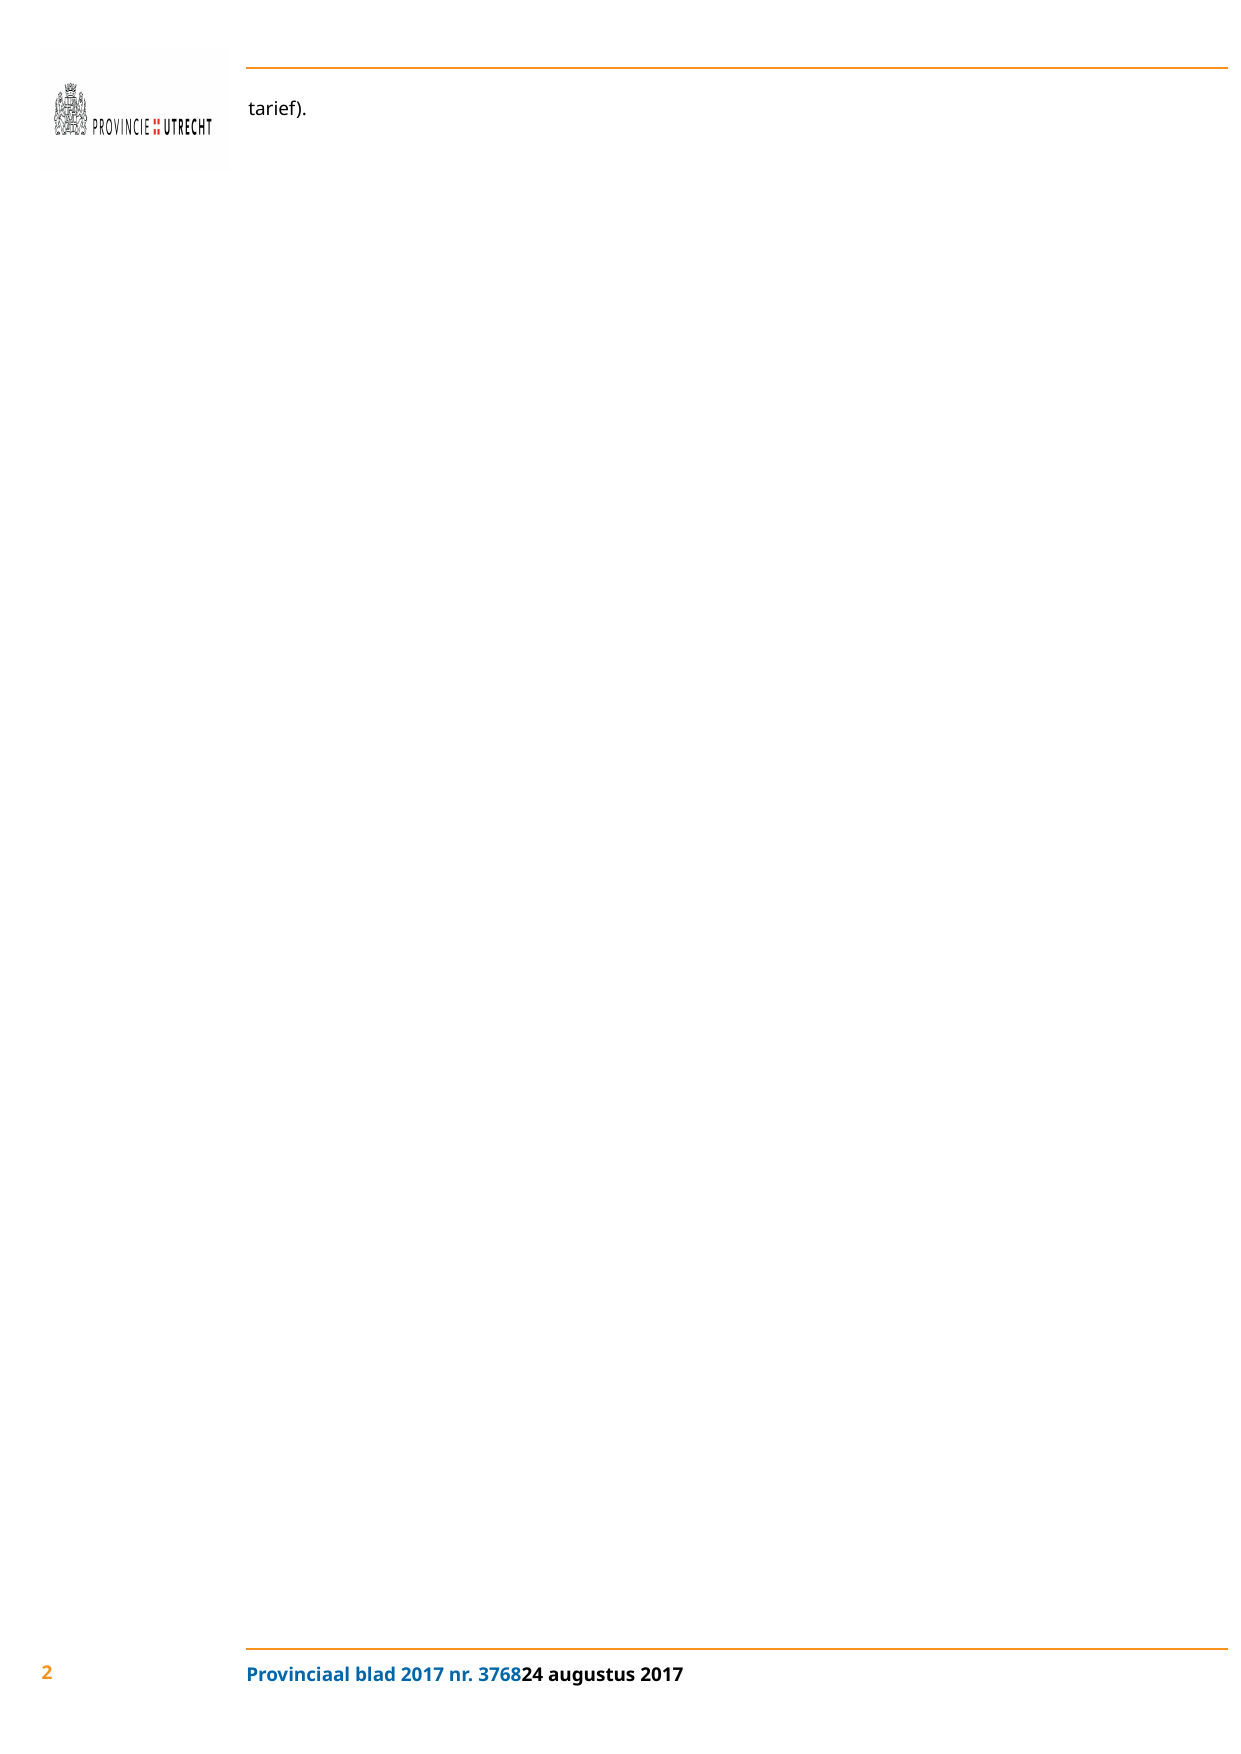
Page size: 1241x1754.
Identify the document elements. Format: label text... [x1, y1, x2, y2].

text tarief). [248, 95, 1152, 121]
picture [41, 47, 231, 172]
